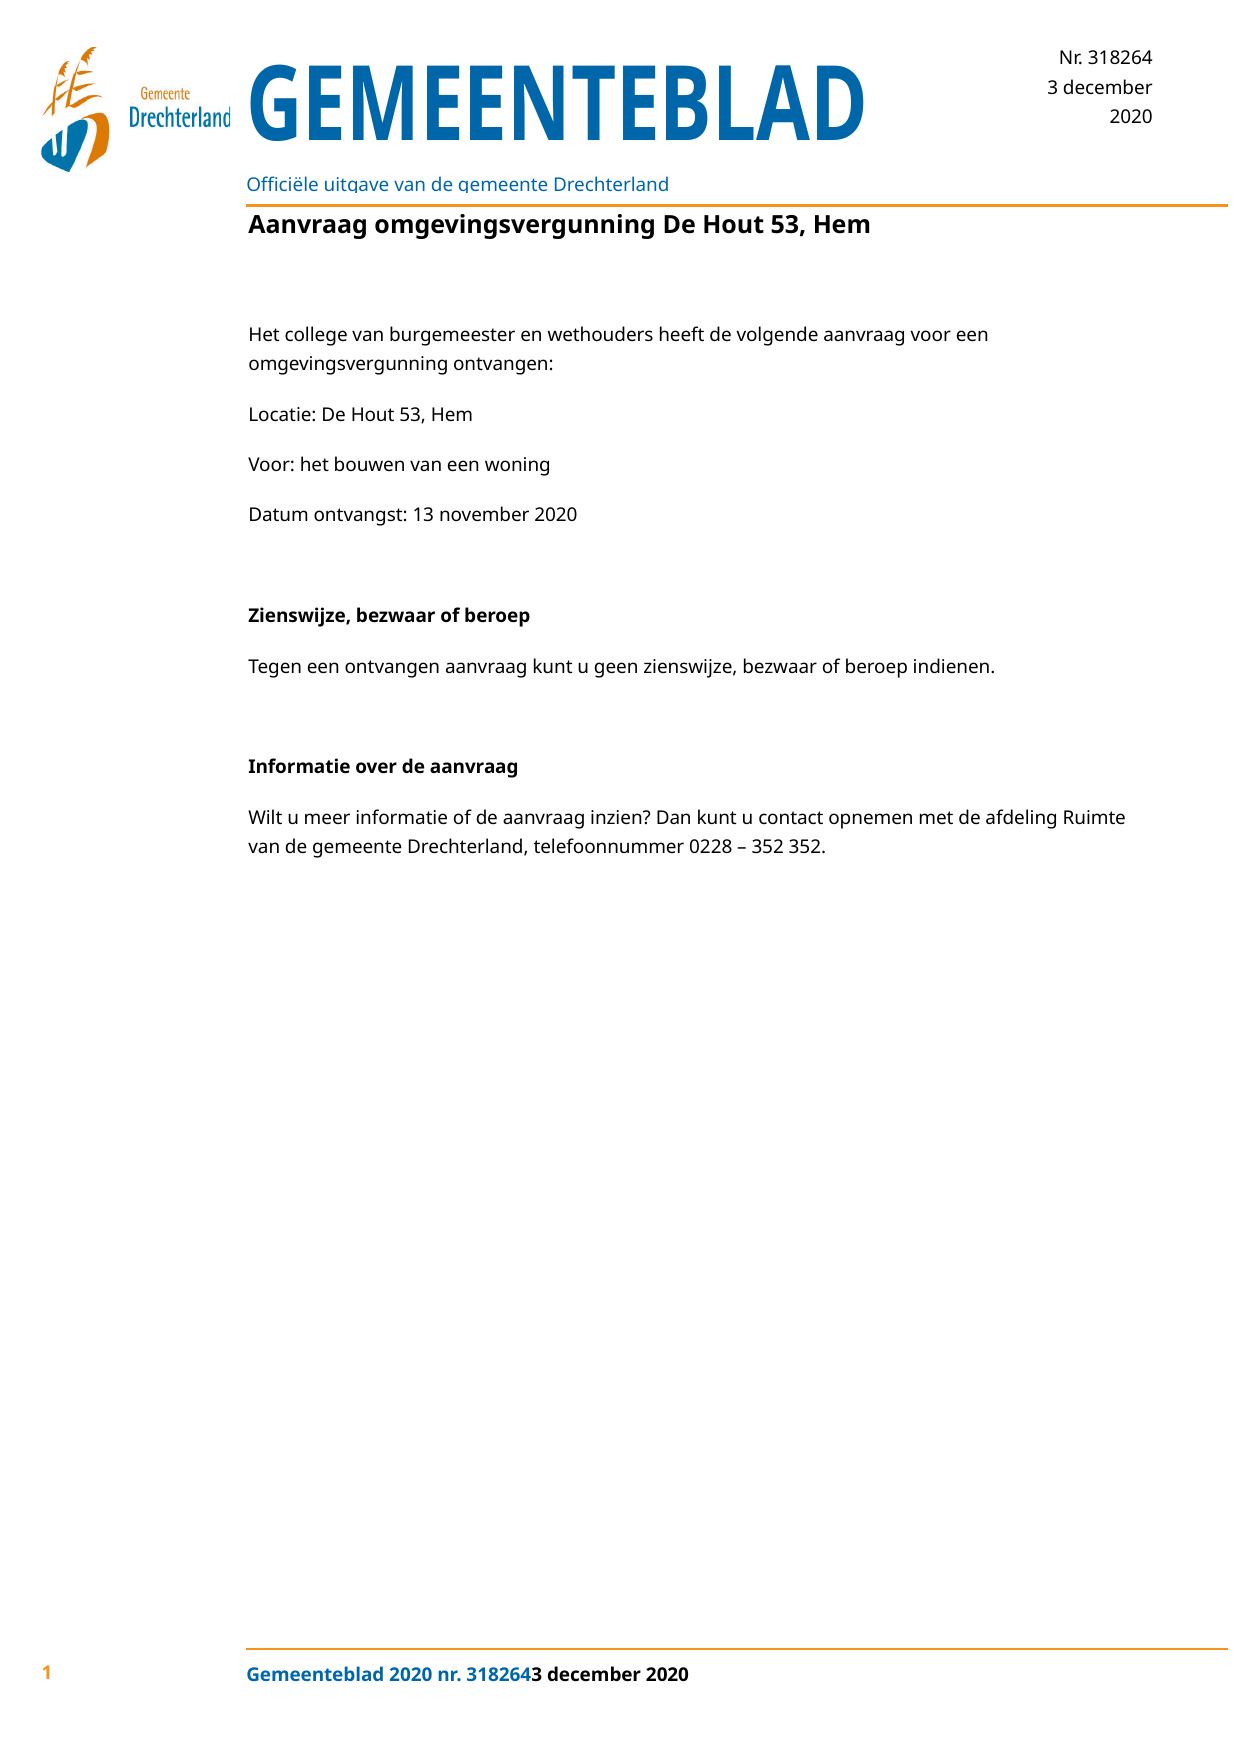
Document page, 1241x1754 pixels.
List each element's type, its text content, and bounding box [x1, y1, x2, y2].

text Tegen een ontvangen aanvraag kunt u geen zienswijze, bezwaar of beroep indienen. [248, 653, 1152, 678]
text Wilt u meer informatie of de aanvraag inzien? Dan kunt u contact opnemen met de afdeling Ruimte van de gemeente Drechterland, telefoonnummer 0228 – 352 352. [248, 804, 1152, 859]
text Datum ontvangst: 13 november 2020 [248, 502, 1152, 527]
picture [226, 115, 231, 124]
text Voor: het bouwen van een woning [248, 451, 1152, 477]
text Aanvraag omgevingsvergunning De Hout 53, Hem [248, 207, 1152, 241]
picture [41, 158, 64, 172]
text Informatie over de aanvraag [248, 754, 1152, 779]
text Zienswijze, bezwaar of beroep [248, 602, 1152, 628]
text Het college van burgemeester en wethouders heeft de volgende aanvraag voor een omgevingsvergunning ontvangen: [248, 321, 1152, 376]
picture [41, 47, 231, 172]
text Locatie: De Hout 53, Hem [248, 401, 1152, 426]
